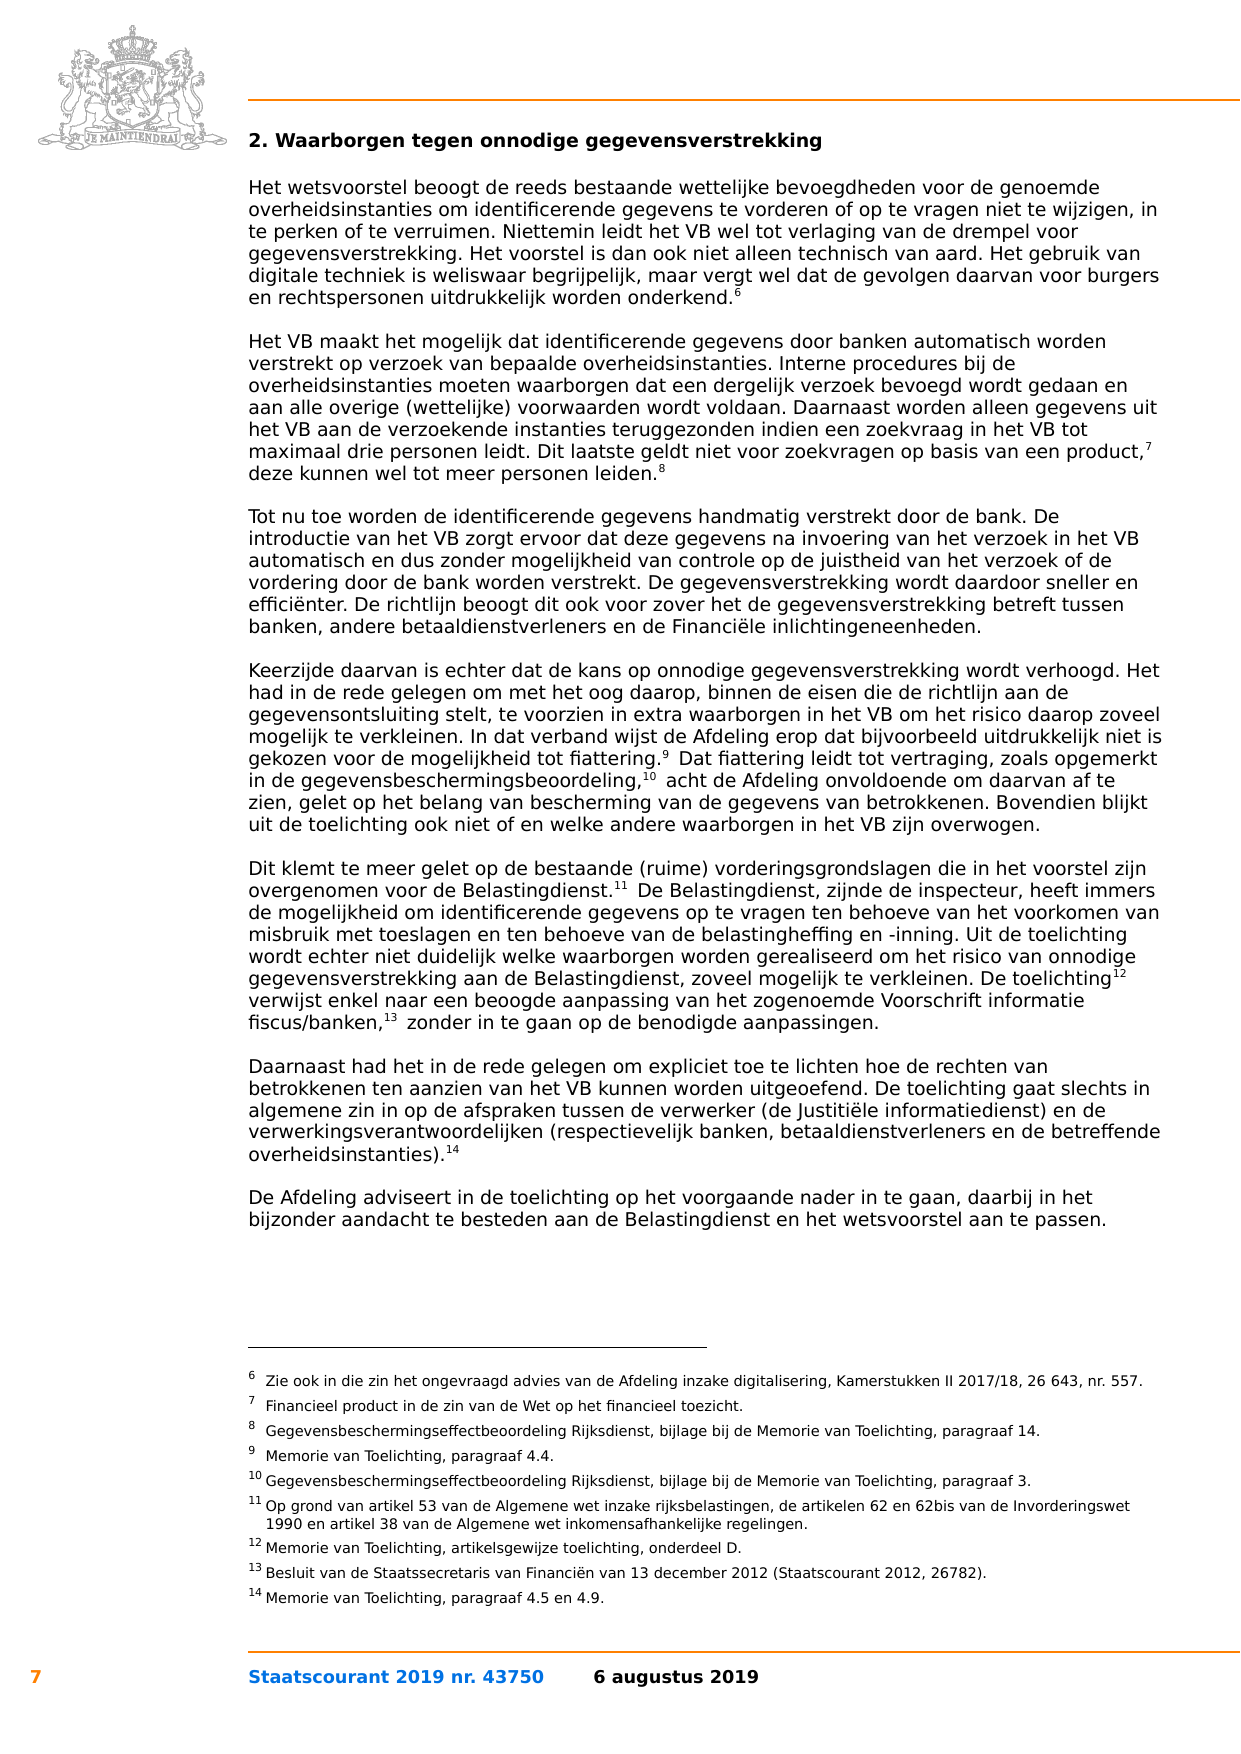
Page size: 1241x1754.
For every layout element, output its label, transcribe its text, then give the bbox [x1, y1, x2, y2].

text Gegevensbeschermingseffectbeoordeling Rijksdienst, bijlage bij de Memorie van Toelichting, paragraaf 3. [248, 1469, 1163, 1491]
text Gegevensbeschermingseffectbeoordeling Rijksdienst, bijlage bij de Memorie van Toelichting, paragraaf 14. [248, 1419, 1163, 1441]
text Zie ook in die zin het ongevraagd advies van de Afdeling inzake digitalisering, Kamerstukken II 2017/18, 26 643, nr. 557. [248, 1369, 1163, 1391]
text Memorie van Toelichting, paragraaf 4.4. [248, 1444, 1163, 1466]
text Keerzijde daarvan is echter dat de kans op onnodige gegevensverstrekking wordt verhoogd. Het had in de rede gelegen om met het oog daarop, binnen de eisen die de richtlijn aan de gegevensontsluiting stelt, te voorzien in extra waarborgen in het VB om het risico daarop zoveel mogelijk te verkleinen. In dat verband wijst de Afdeling erop dat bijvoorbeeld uitdrukkelijk niet is gekozen voor de mogelijkheid tot fiattering. Dat fiattering leidt tot vertraging, zoals opgemerkt in de gegevensbeschermingsbeoordeling, acht de Afdeling onvoldoende om daarvan af te zien, gelet op het belang van bescherming van de gegevens van betrokkenen. Bovendien blijkt uit de toelichting ook niet of en welke andere waarborgen in het VB zijn overwogen. [248, 660, 1163, 836]
text Financieel product in de zin van de Wet op het financieel toezicht. [248, 1394, 1163, 1416]
text Het wetsvoorstel beoogt de reeds bestaande wettelijke bevoegdheden voor de genoemde overheidsinstanties om identificerende gegevens te vorderen of op te vragen niet te wijzigen, in te perken of te verruimen. Niettemin leidt het VB wel tot verlaging van de drempel voor gegevensverstrekking. Het voorstel is dan ook niet alleen technisch van aard. Het gebruik van digitale techniek is weliswaar begrijpelijk, maar vergt wel dat de gevolgen daarvan voor burgers en rechtspersonen uitdrukkelijk worden onderkend. [248, 177, 1163, 309]
text Besluit van de Staatssecretaris van Financiën van 13 december 2012 (Staatscourant 2012, 26782). [248, 1561, 1163, 1583]
text Op grond van artikel 53 van de Algemene wet inzake rijksbelastingen, de artikelen 62 en 62bis van de Invorderingswet 1990 en artikel 38 van de Algemene wet inkomensafhankelijke regelingen. [248, 1494, 1163, 1533]
text Memorie van Toelichting, paragraaf 4.5 en 4.9. [248, 1586, 1163, 1608]
text De Afdeling adviseert in de toelichting op het voorgaande nader in te gaan, daarbij in het bijzonder aandacht te besteden aan de Belastingdienst en het wetsvoorstel aan te passen. [248, 1187, 1163, 1231]
picture [38, 25, 227, 150]
text Memorie van Toelichting, artikelsgewijze toelichting, onderdeel D. [248, 1536, 1163, 1558]
text Het VB maakt het mogelijk dat identificerende gegevens door banken automatisch worden verstrekt op verzoek van bepaalde overheidsinstanties. Interne procedures bij de overheidsinstanties moeten waarborgen dat een dergelijk verzoek bevoegd wordt gedaan en aan alle overige (wettelijke) voorwaarden wordt voldaan. Daarnaast worden alleen gegevens uit het VB aan de verzoekende instanties teruggezonden indien een zoekvraag in het VB tot maximaal drie personen leidt. Dit laatste geldt niet voor zoekvragen op basis van een product, deze kunnen wel tot meer personen leiden. [248, 331, 1163, 484]
text Dit klemt te meer gelet op de bestaande (ruime) vorderingsgrondslagen die in het voorstel zijn overgenomen voor de Belastingdienst. De Belastingdienst, zijnde de inspecteur, heeft immers de mogelijkheid om identificerende gegevens op te vragen ten behoeve van het voorkomen van misbruik met toeslagen en ten behoeve van de belastingheffing en -inning. Uit de toelichting wordt echter niet duidelijk welke waarborgen worden gerealiseerd om het risico van onnodige gegevensverstrekking aan de Belastingdienst, zoveel mogelijk te verkleinen. De toelichting verwijst enkel naar een beoogde aanpassing van het zogenoemde Voorschrift informatie fiscus/banken, zonder in te gaan op de benodigde aanpassingen. [248, 858, 1163, 1034]
subtitle 2. Waarborgen tegen onnodige gegevensverstrekking [248, 130, 1163, 152]
text Tot nu toe worden de identificerende gegevens handmatig verstrekt door de bank. De introductie van het VB zorgt ervoor dat deze gegevens na invoering van het verzoek in het VB automatisch en dus zonder mogelijkheid van controle op de juistheid van het verzoek of de vordering door de bank worden verstrekt. De gegevensverstrekking wordt daardoor sneller en efficiënter. De richtlijn beoogt dit ook voor zover het de gegevensverstrekking betreft tussen banken, andere betaaldienstverleners en de Financiële inlichtingeneenheden. [248, 506, 1163, 638]
text Daarnaast had het in de rede gelegen om expliciet toe te lichten hoe de rechten van betrokkenen ten aanzien van het VB kunnen worden uitgeoefend. De toelichting gaat slechts in algemene zin in op de afspraken tussen de verwerker (de Justitiële informatiedienst) en de verwerkingsverantwoordelijken (respectievelijk banken, betaaldienstverleners en de betreffende overheidsinstanties). [248, 1056, 1163, 1165]
